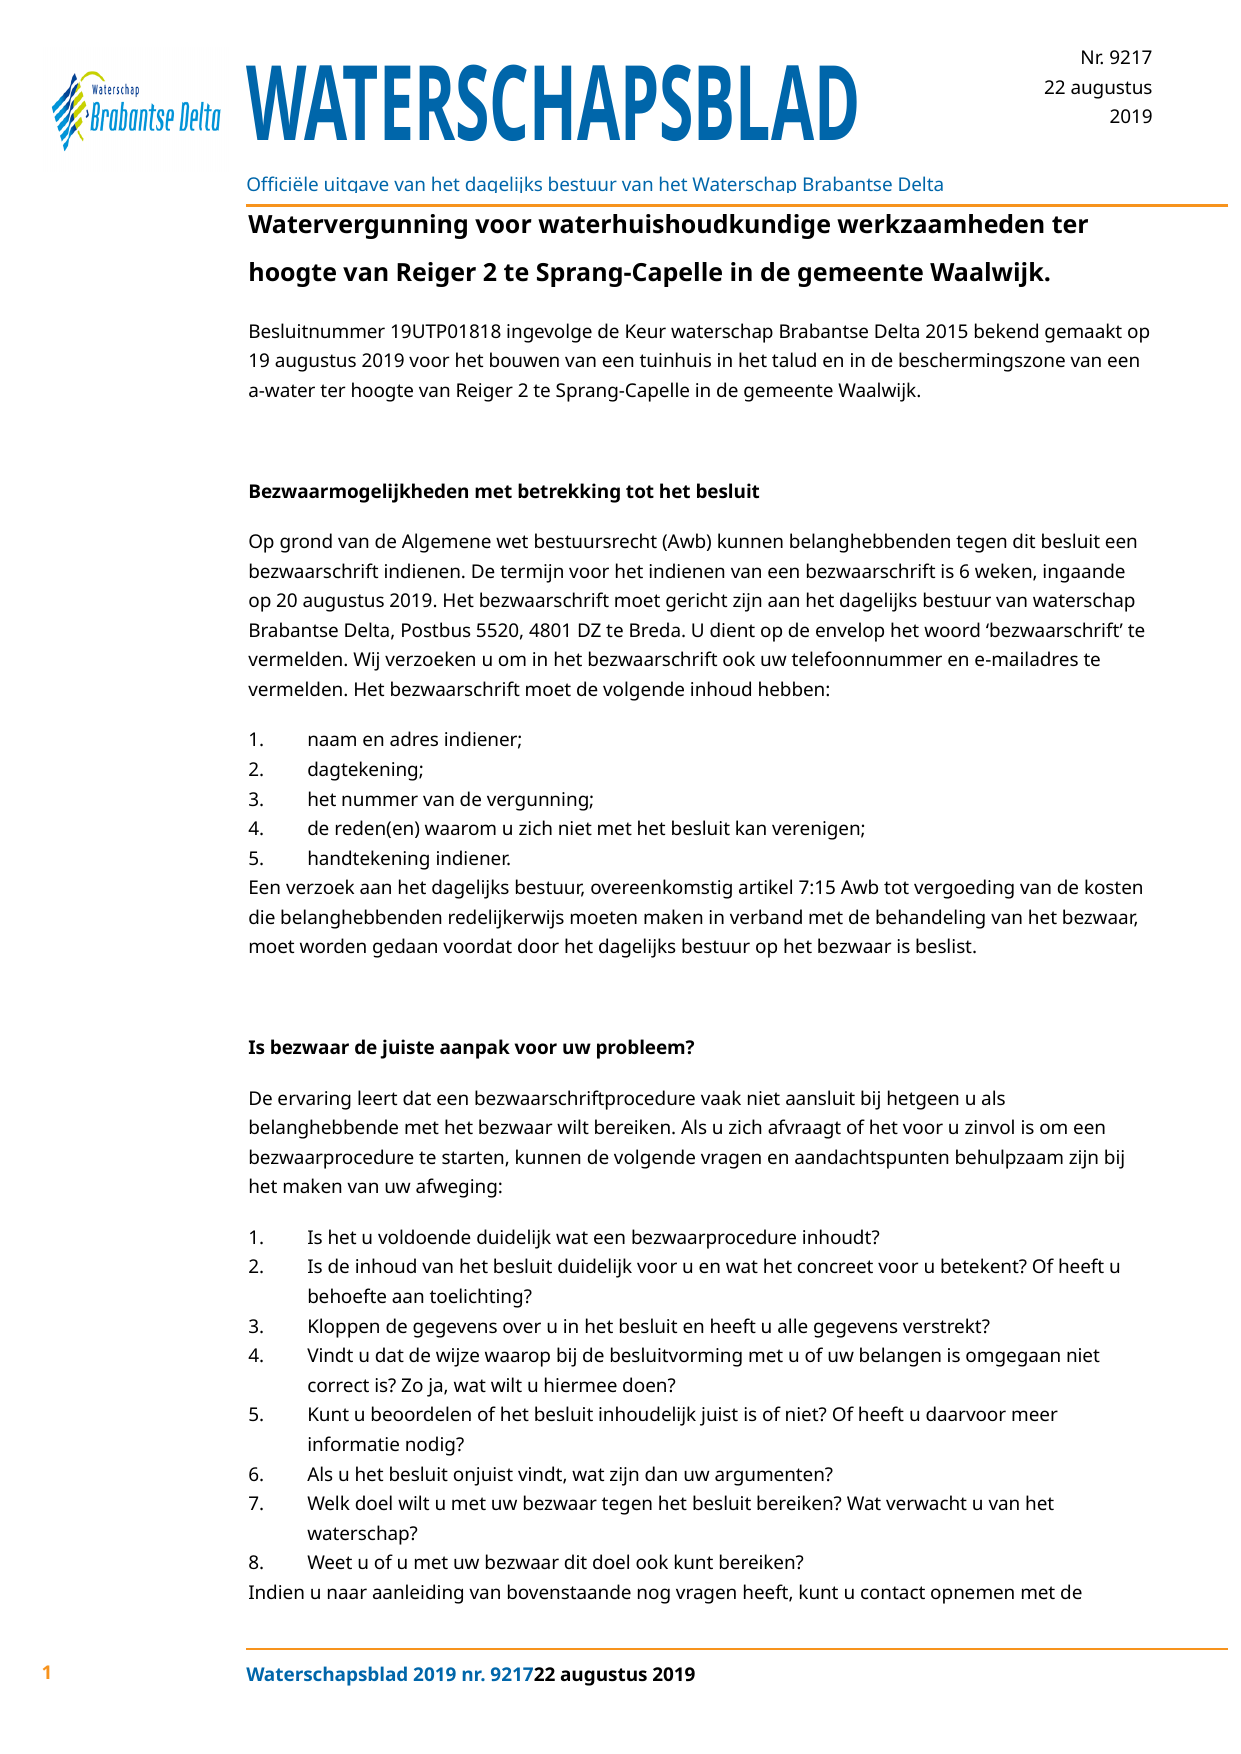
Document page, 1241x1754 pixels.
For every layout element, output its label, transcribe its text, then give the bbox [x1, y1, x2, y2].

picture [41, 47, 231, 172]
list Weet u of u met uw bezwaar dit doel ook kunt bereiken? [248, 1549, 1152, 1575]
list Kunt u beoordelen of het besluit inhoudelijk juist is of niet? Of heeft u daarvoor meer informatie nodig? [248, 1402, 1152, 1457]
list het nummer van de vergunning; [248, 786, 1152, 812]
list dagtekening; [248, 756, 1152, 782]
text Is bezwaar de juiste aanpak voor uw probleem? [248, 1034, 1152, 1060]
text De ervaring leert dat een bezwaarschriftprocedure vaak niet aansluit bij hetgeen u als belanghebbende met het bezwaar wilt bereiken. Als u zich afvraagt of het voor u zinvol is om een bezwaarprocedure te starten, kunnen de volgende vragen en aandachtspunten behulpzaam zijn bij het maken van uw afweging: [248, 1085, 1152, 1199]
text Indien u naar aanleiding van bovenstaande nog vragen heeft, kunt u contact opnemen met de [248, 1579, 1152, 1605]
text Een verzoek aan het dagelijks bestuur, overeenkomstig artikel 7:15 Awb tot vergoeding van de kosten die belanghebbenden redelijkerwijs moeten maken in verband met de behandeling van het bezwaar, moet worden gedaan voordat door het dagelijks bestuur op het bezwaar is beslist. [248, 874, 1152, 959]
text Watervergunning voor waterhuishoudkundige werkzaamheden ter hoogte van Reiger 2 te Sprang-Capelle in de gemeente Waalwijk. [248, 207, 1152, 288]
list Als u het besluit onjuist vindt, wat zijn dan uw argumenten? [248, 1461, 1152, 1487]
list Welk doel wilt u met uw bezwaar tegen het besluit bereiken? Wat verwacht u van het waterschap? [248, 1490, 1152, 1546]
text Bezwaarmogelijkheden met betrekking tot het besluit [248, 478, 1152, 504]
list handtekening indiener. [248, 845, 1152, 871]
text Besluitnummer 19UTP01818 ingevolge de Keur waterschap Brabantse Delta 2015 bekend gemaakt op 19 augustus 2019 voor het bouwen van een tuinhuis in het talud en in de beschermingszone van een a-water ter hoogte van Reiger 2 te Sprang-Capelle in de gemeente Waalwijk. [248, 318, 1152, 403]
list naam en adres indiener; [248, 727, 1152, 752]
list Vindt u dat de wijze waarop bij de besluitvorming met u of uw belangen is omgegaan niet correct is? Zo ja, wat wilt u hiermee doen? [248, 1342, 1152, 1398]
list de reden(en) waarom u zich niet met het besluit kan verenigen; [248, 815, 1152, 841]
list Kloppen de gegevens over u in het besluit en heeft u alle gegevens verstrekt? [248, 1313, 1152, 1339]
text Op grond van de Algemene wet bestuursrecht (Awb) kunnen belanghebbenden tegen dit besluit een bezwaarschrift indienen. De termijn voor het indienen van een bezwaarschrift is 6 weken, ingaande op 20 augustus 2019. Het bezwaarschrift moet gericht zijn aan het dagelijks bestuur van waterschap Brabantse Delta, Postbus 5520, 4801 DZ te Breda. U dient op de envelop het woord ‘bezwaarschrift’ te vermelden. Wij verzoeken u om in het bezwaarschrift ook uw telefoonnummer en e‑mailadres te vermelden. Het bezwaarschrift moet de volgende inhoud hebben: [248, 528, 1152, 702]
list Is het u voldoende duidelijk wat een bezwaarprocedure inhoudt? [248, 1224, 1152, 1250]
list Is de inhoud van het besluit duidelijk voor u en wat het concreet voor u betekent? Of heeft u behoefte aan toelichting? [248, 1254, 1152, 1309]
